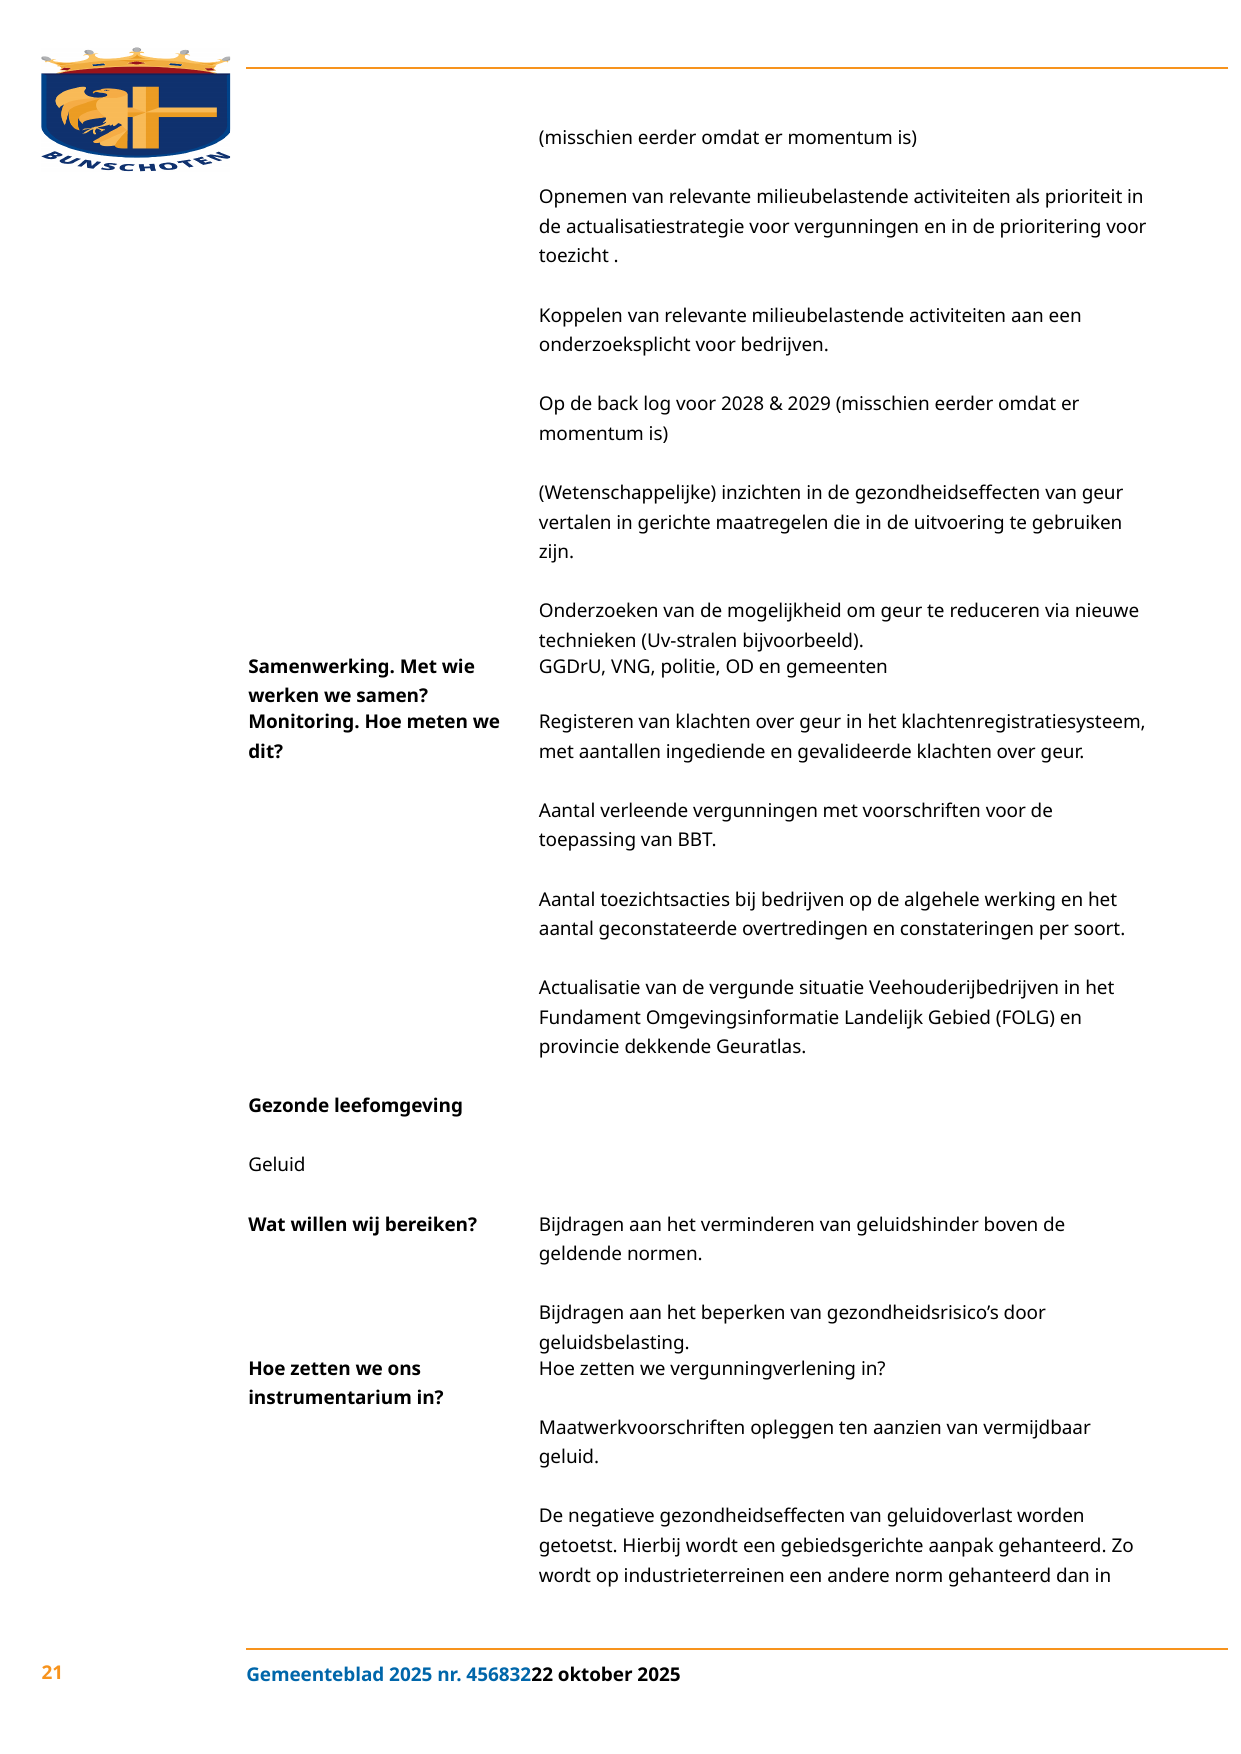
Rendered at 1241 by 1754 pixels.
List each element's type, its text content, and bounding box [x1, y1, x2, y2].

text Geluid [248, 1151, 1152, 1177]
table_cell Samenwerking. Met wie werken we samen? [248, 653, 539, 708]
picture [41, 47, 231, 172]
table_header Bijdragen aan het verminderen van geluidshinder boven de geldende normen. Bijdragen aan het beperken van gezondheidsrisico’s door geluidsbelasting. [539, 1211, 1152, 1355]
table_cell Hoe zetten we vergunningverlening in? Maatwerkvoorschriften opleggen ten aanzien van vermijdbaar geluid. De negatieve gezondheidseffecten van geluidoverlast worden getoetst. Hierbij wordt een gebiedsgerichte aanpak gehanteerd. Zo wordt op industrieterreinen een andere norm gehanteerd dan in [539, 1355, 1152, 1588]
table_cell Monitoring. Hoe meten we dit? [248, 708, 539, 1059]
table_header Wat willen wij bereiken? [248, 1211, 539, 1355]
table_cell (misschien eerder omdat er momentum is) Opnemen van relevante milieubelastende activiteiten als prioriteit in de actualisatiestrategie voor vergunningen en in de prioritering voor toezicht . Koppelen van relevante milieubelastende activiteiten aan een onderzoeksplicht voor bedrijven. Op de back log voor 2028 & 2029 (misschien eerder omdat er momentum is) (Wetenschappelijke) inzichten in de gezondheidseffecten van geur vertalen in gerichte maatregelen die in de uitvoering te gebruiken zijn. Onderzoeken van de mogelijkheid om geur te reduceren via nieuwe technieken (Uv-stralen bijvoorbeeld). [539, 95, 1152, 653]
text Gezonde leefomgeving [248, 1092, 1152, 1118]
table_cell [248, 95, 539, 653]
table_cell Hoe zetten we ons instrumentarium in? [248, 1355, 539, 1588]
table_cell GGDrU, VNG, politie, OD en gemeenten [539, 653, 1152, 708]
table_cell Registeren van klachten over geur in het klachtenregistratiesysteem, met aantallen ingediende en gevalideerde klachten over geur. Aantal verleende vergunningen met voorschriften voor de toepassing van BBT. Aantal toezichtsacties bij bedrijven op de algehele werking en het aantal geconstateerde overtredingen en constateringen per soort. Actualisatie van de vergunde situatie Veehouderijbedrijven in het Fundament Omgevingsinformatie Landelijk Gebied (FOLG) en provincie dekkende Geuratlas. [539, 708, 1152, 1059]
